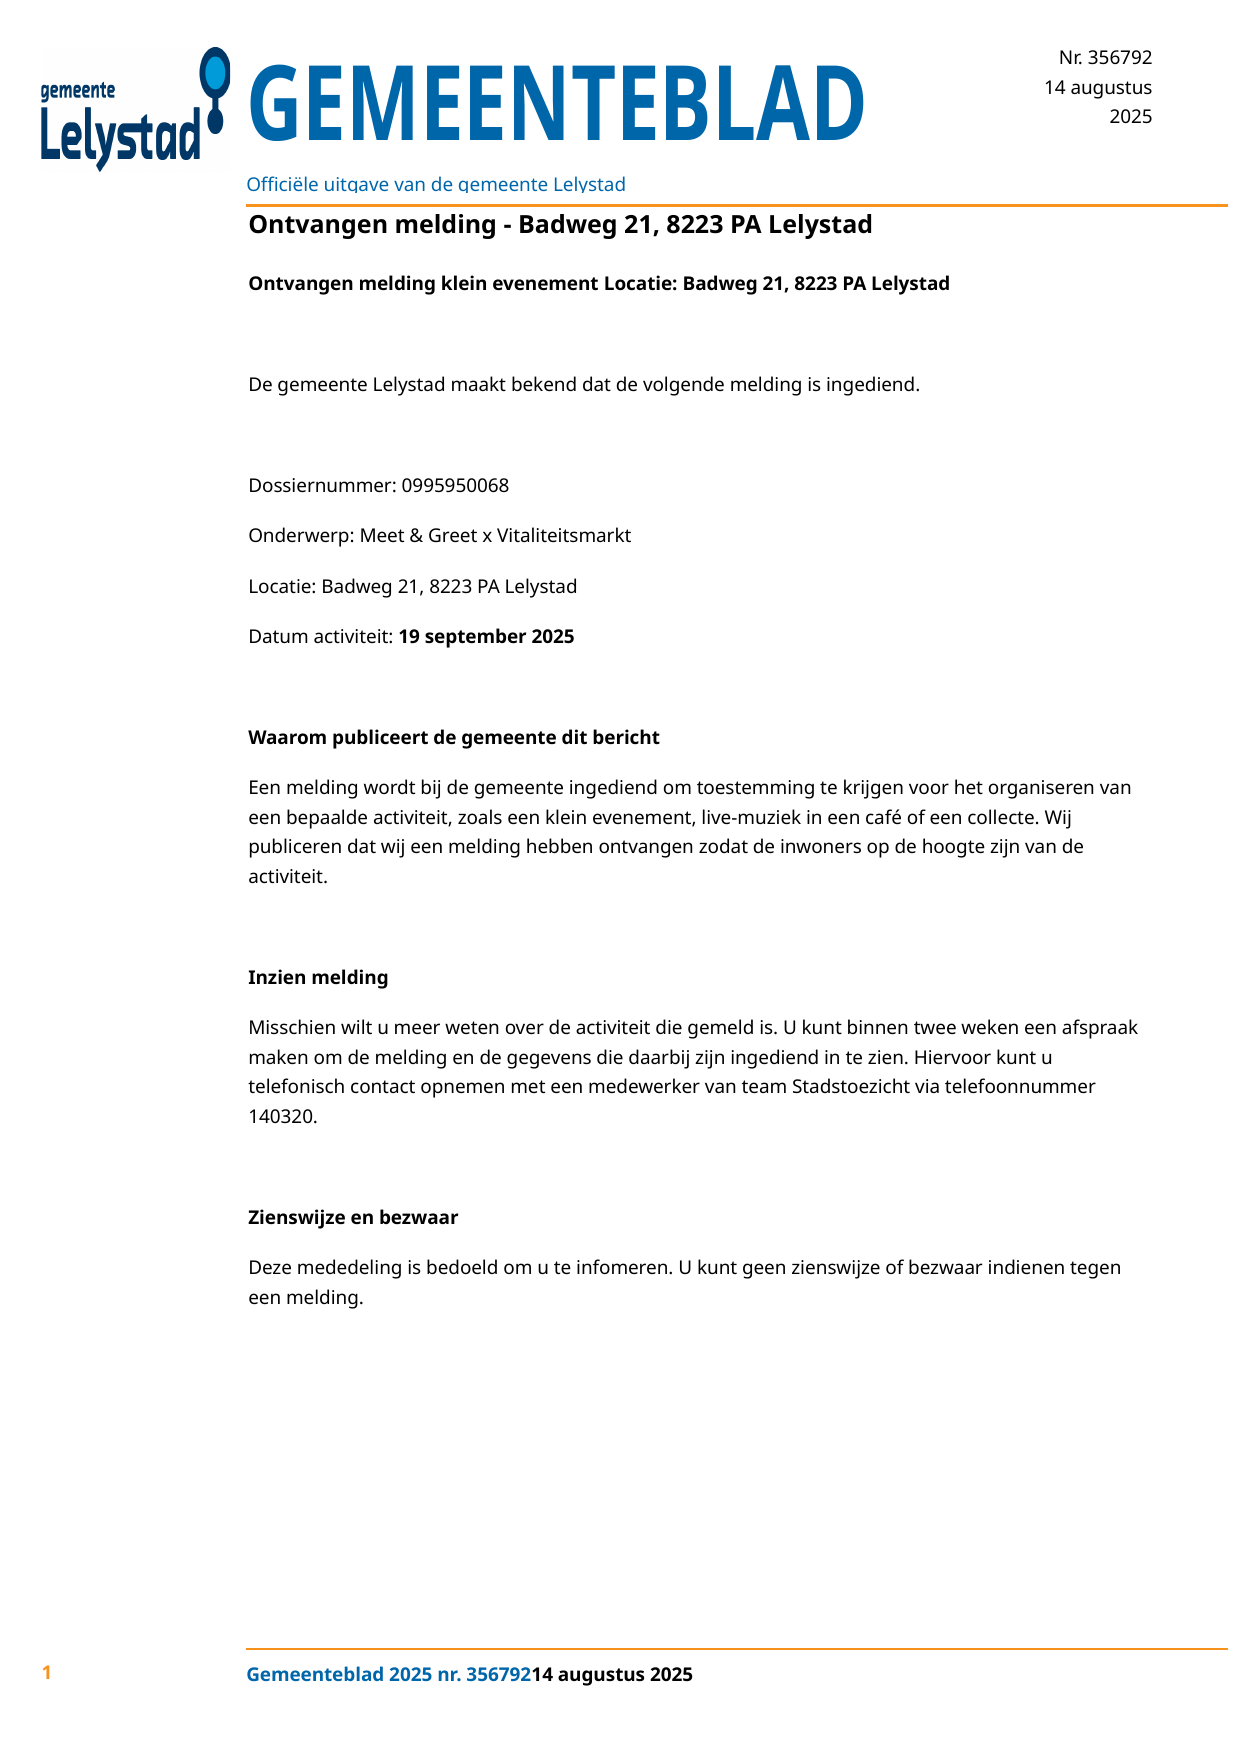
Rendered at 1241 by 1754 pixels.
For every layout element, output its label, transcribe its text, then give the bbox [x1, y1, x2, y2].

text Misschien wilt u meer weten over de activiteit die gemeld is. U kunt binnen twee weken een afspraak maken om de melding en de gegevens die daarbij zijn ingediend in te zien. Hiervoor kunt u telefonisch contact opnemen met een medewerker van team Stadstoezicht via telefoonnummer 140320. [248, 1014, 1152, 1129]
text Waarom publiceert de gemeente dit bericht [248, 724, 1152, 750]
text Een melding wordt bij de gemeente ingediend om toestemming te krijgen voor het organiseren van een bepaalde activiteit, zoals een klein evenement, live-muziek in een café of een collecte. Wij publiceren dat wij een melding hebben ontvangen zodat de inwoners op de hoogte zijn van de activiteit. [248, 774, 1152, 889]
text Deze mededeling is bedoeld om u te infomeren. U kunt geen zienswijze of bezwaar indienen tegen een melding. [248, 1254, 1152, 1310]
text Inzien melding [248, 964, 1152, 990]
text Onderwerp: Meet & Greet x Vitaliteitsmarkt [248, 522, 1152, 548]
text De gemeente Lelystad maakt bekend dat de volgende melding is ingediend. [248, 371, 1152, 397]
text Dossiernummer: 0995950068 [248, 472, 1152, 498]
picture [41, 47, 231, 172]
text Datum activiteit: 19 september 2025 [248, 623, 1152, 649]
text Ontvangen melding - Badweg 21, 8223 PA Lelystad [248, 207, 1152, 241]
text Ontvangen melding klein evenement Locatie: Badweg 21, 8223 PA Lelystad [248, 270, 1152, 296]
text Zienswijze en bezwaar [248, 1204, 1152, 1230]
text Locatie: Badweg 21, 8223 PA Lelystad [248, 573, 1152, 598]
